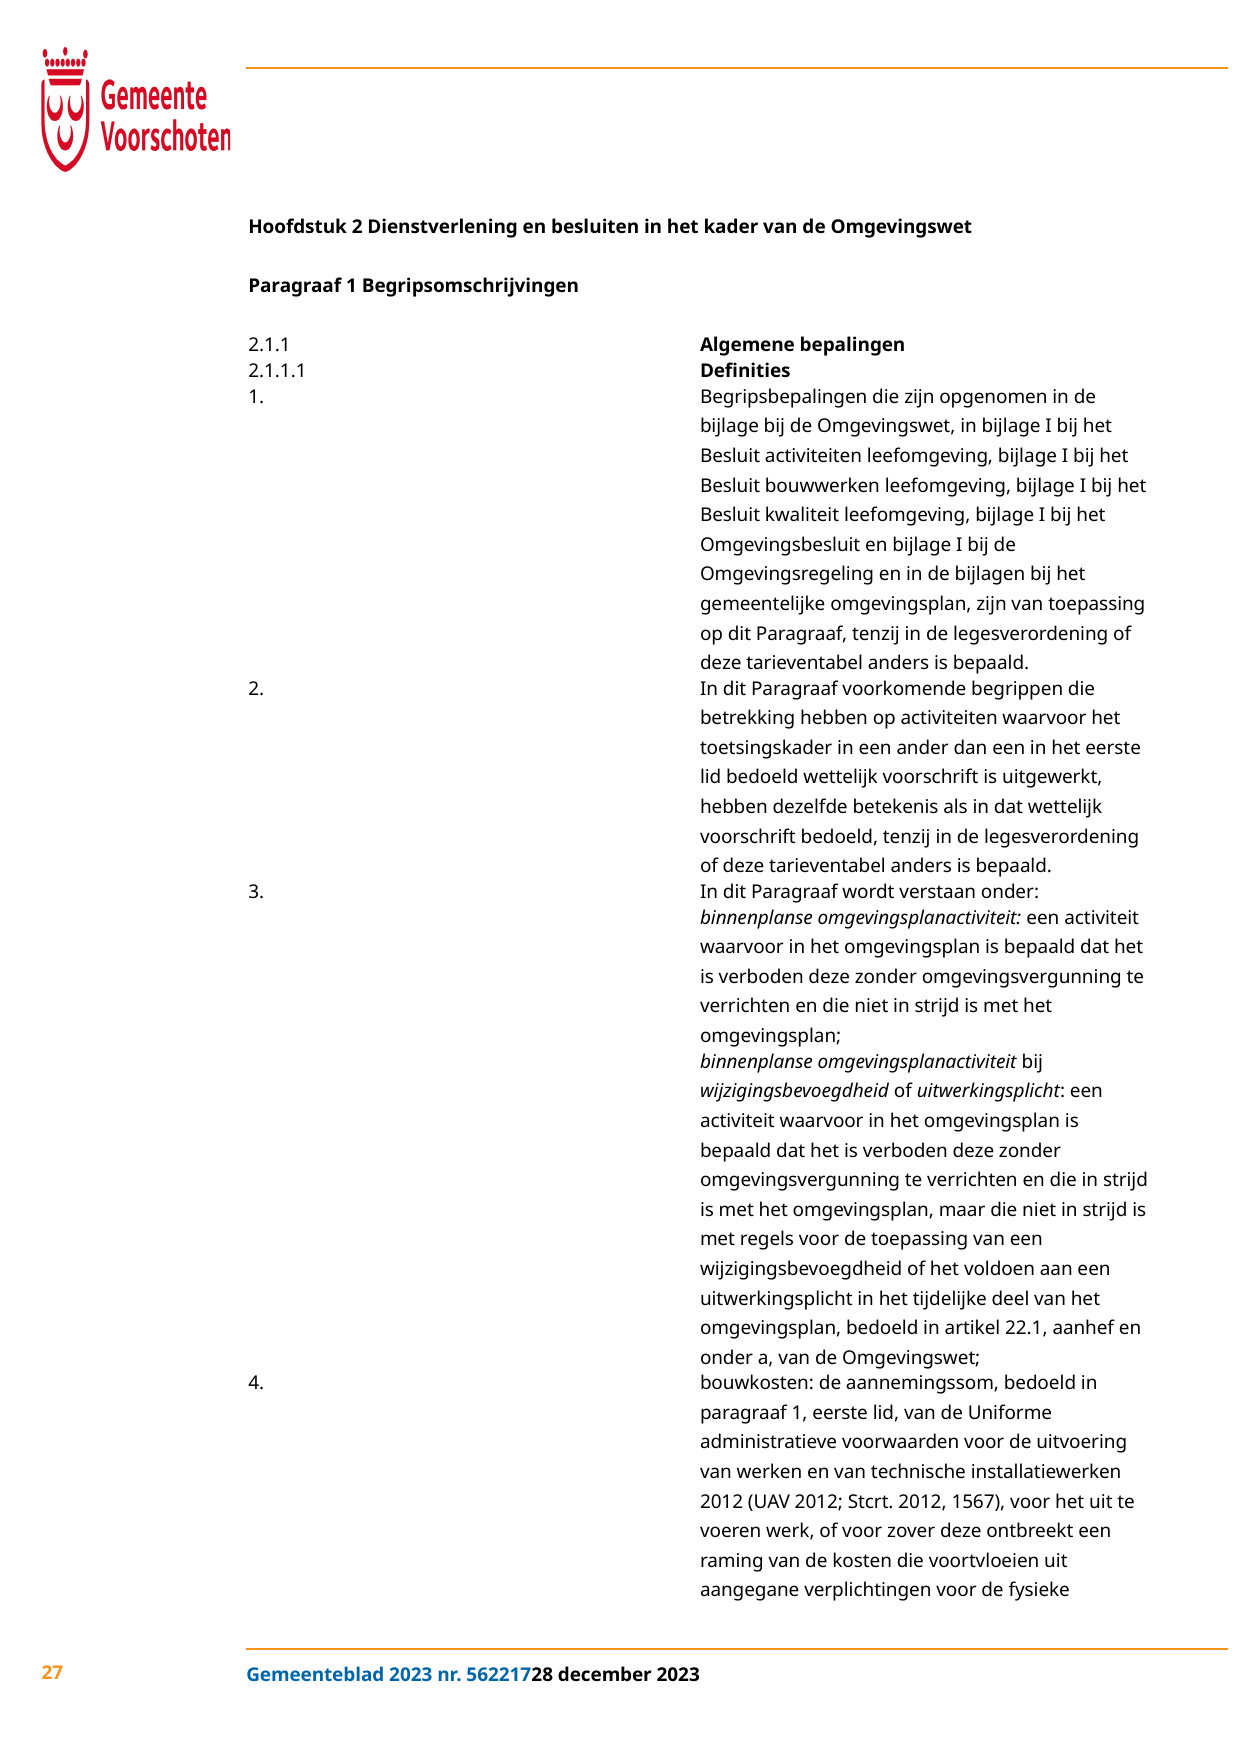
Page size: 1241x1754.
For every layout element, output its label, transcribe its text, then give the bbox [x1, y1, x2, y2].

table_cell binnenplanse omgevingsplanactiviteit: een activiteit waarvoor in het omgevingsplan is bepaald dat het is verboden deze zonder omgevingsvergunning te verrichten en die niet in strijd is met het omgevingsplan; [700, 904, 1152, 1048]
table_cell bouwkosten: de aannemingssom, bedoeld in paragraaf 1, eerste lid, van de Uniforme administratieve voorwaarden voor de uitvoering van werken en van technische installatiewerken 2012 (UAV 2012; Stcrt. 2012, 1567), voor het uit te voeren werk, of voor zover deze ontbreekt een raming van de kosten die voortvloeien uit aangegane verplichtingen voor de fysieke [700, 1370, 1152, 1602]
table_cell In dit Paragraaf wordt verstaan onder: [700, 878, 1152, 904]
table_cell 2.1.1.1 [248, 357, 700, 383]
table_cell 3. [248, 878, 700, 904]
table_cell binnenplanse omgevingsplanactiviteit bij wijzigingsbevoegdheid of uitwerkingsplicht: een activiteit waarvoor in het omgevingsplan is bepaald dat het is verboden deze zonder omgevingsvergunning te verrichten en die in strijd is met het omgevingsplan, maar die niet in strijd is met regels voor de toepassing van een wijzigingsbevoegdheid of het voldoen aan een uitwerkingsplicht in het tijdelijke deel van het omgevingsplan, bedoeld in artikel 22.1, aanhef en onder a, van de Omgevingswet; [700, 1048, 1152, 1369]
text Paragraaf 1 Begripsomschrijvingen [248, 272, 1152, 298]
table_cell [248, 904, 700, 1048]
table_header Algemene bepalingen [700, 332, 1152, 357]
table_cell 4. [248, 1370, 700, 1602]
table_header 2.1.1 [248, 332, 700, 357]
picture [41, 47, 231, 172]
table_cell 2. [248, 675, 700, 878]
text Hoofdstuk 2 Dienstverlening en besluiten in het kader van de Omgevingswet [248, 213, 1152, 239]
table_cell [248, 1048, 700, 1369]
table_cell Definities [700, 357, 1152, 383]
table_cell In dit Paragraaf voorkomende begrippen die betrekking hebben op activiteiten waarvoor het toetsingskader in een ander dan een in het eerste lid bedoeld wettelijk voorschrift is uitgewerkt, hebben dezelfde betekenis als in dat wettelijk voorschrift bedoeld, tenzij in de legesverordening of deze tarieventabel anders is bepaald. [700, 675, 1152, 878]
table_cell Begripsbepalingen die zijn opgenomen in de bijlage bij de Omgevingswet, in bijlage I bij het Besluit activiteiten leefomgeving, bijlage I bij het Besluit bouwwerken leefomgeving, bijlage I bij het Besluit kwaliteit leefomgeving, bijlage I bij het Omgevingsbesluit en bijlage I bij de Omgevingsregeling en in de bijlagen bij het gemeentelijke omgevingsplan, zijn van toepassing op dit Paragraaf, tenzij in de legesverordening of deze tarieventabel anders is bepaald. [700, 383, 1152, 675]
table_cell 1. [248, 383, 700, 675]
